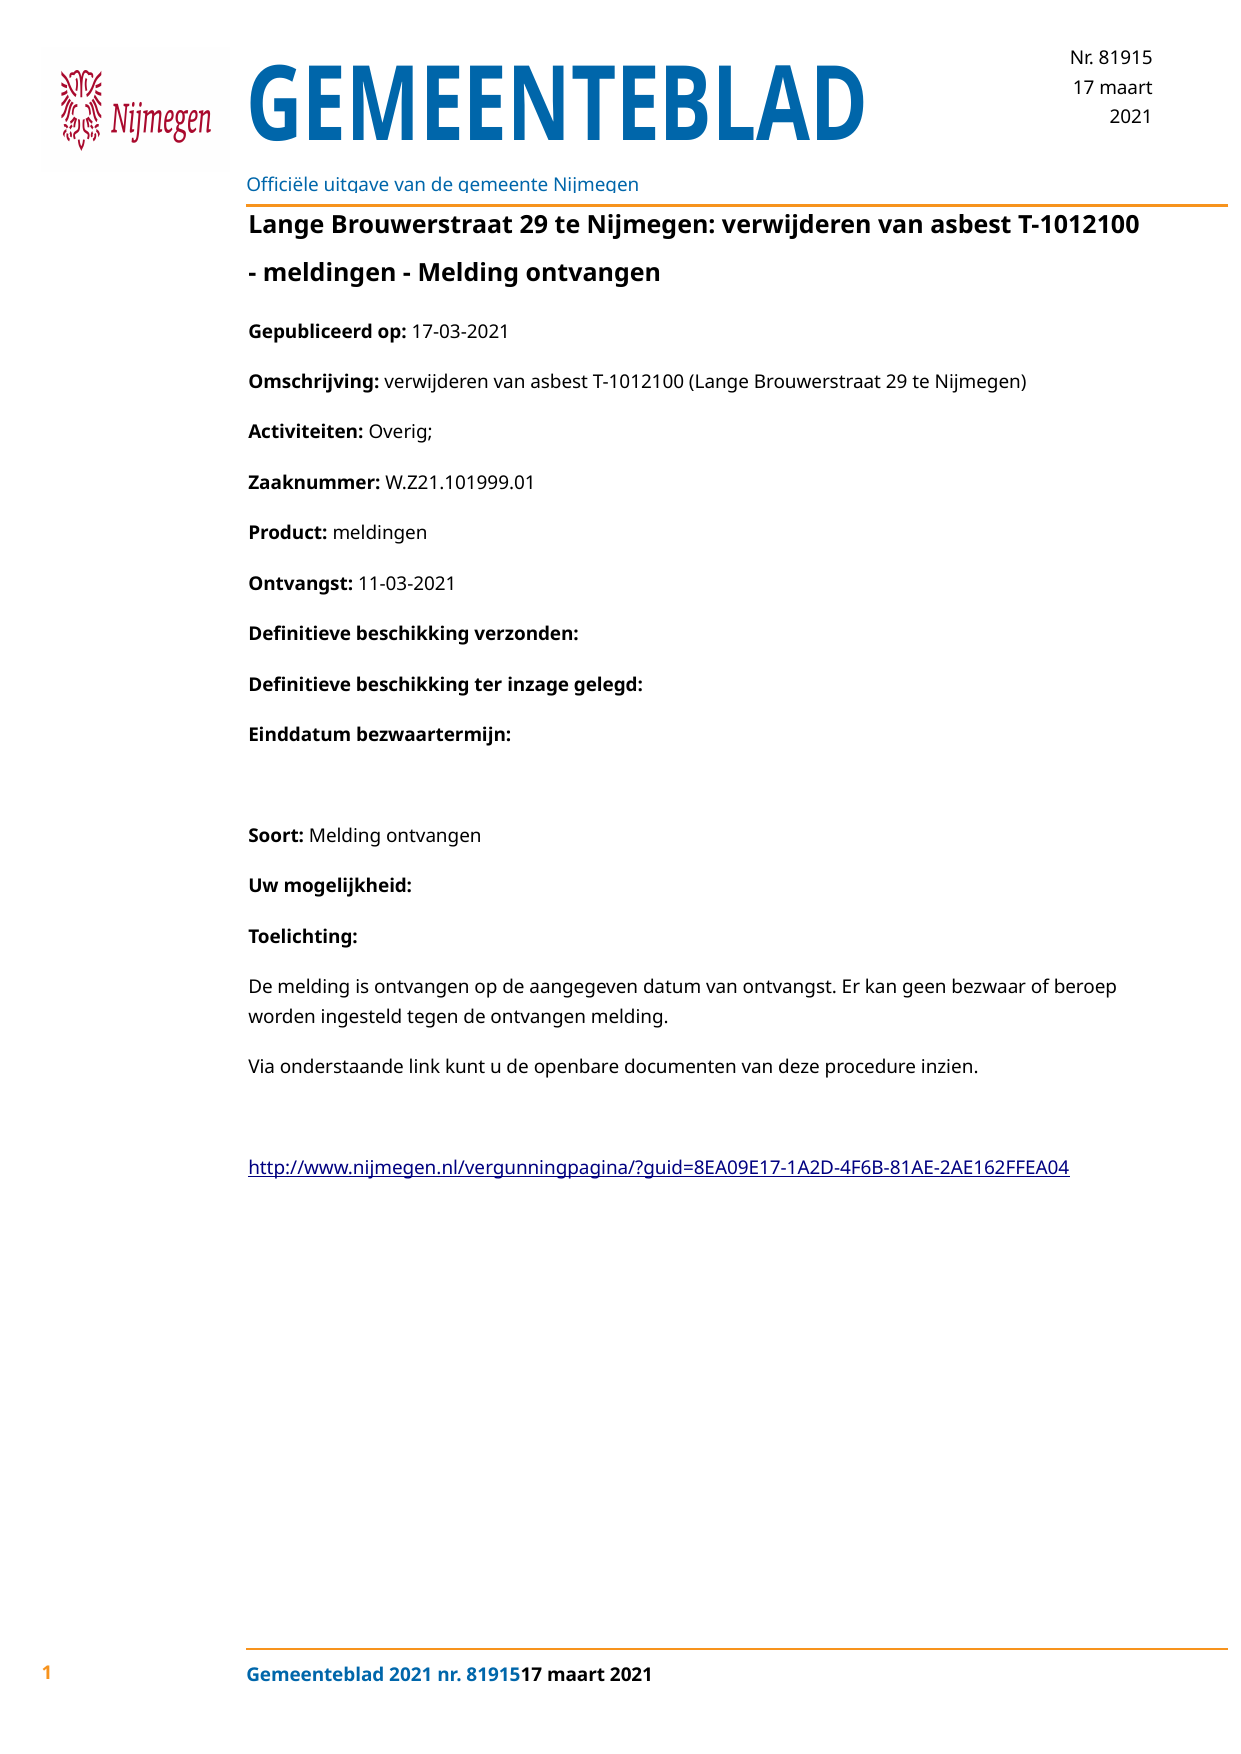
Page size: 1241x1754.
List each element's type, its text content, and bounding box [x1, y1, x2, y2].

text Omschrijving: verwijderen van asbest T-1012100 (Lange Brouwerstraat 29 te Nijmegen) [248, 368, 1152, 394]
text Lange Brouwerstraat 29 te Nijmegen: verwijderen van asbest T-1012100 - meldingen - Melding ontvangen [248, 207, 1152, 288]
text Gepubliceerd op: 17-03-2021 [248, 318, 1152, 344]
text Definitieve beschikking verzonden: [248, 620, 1152, 646]
text Toelichting: [248, 923, 1152, 949]
text Definitieve beschikking ter inzage gelegd: [248, 671, 1152, 697]
text Uw mogelijkheid: [248, 872, 1152, 898]
text De melding is ontvangen op de aangegeven datum van ontvangst. Er kan geen bezwaar of beroep worden ingesteld tegen de ontvangen melding. [248, 973, 1152, 1029]
text Product: meldingen [248, 519, 1152, 545]
text Via onderstaande link kunt u de openbare documenten van deze procedure inzien. [248, 1053, 1152, 1079]
text Einddatum bezwaartermijn: [248, 721, 1152, 747]
text Ontvangst: 11-03-2021 [248, 570, 1152, 596]
text Activiteiten: Overig; [248, 419, 1152, 444]
text Soort: Melding ontvangen [248, 822, 1152, 848]
picture [41, 47, 231, 172]
text http://www.nijmegen.nl/vergunningpagina/?guid=8EA09E17-1A2D-4F6B-81AE-2AE162FFEA04 [248, 1154, 1152, 1180]
text Zaaknummer: W.Z21.101999.01 [248, 469, 1152, 495]
